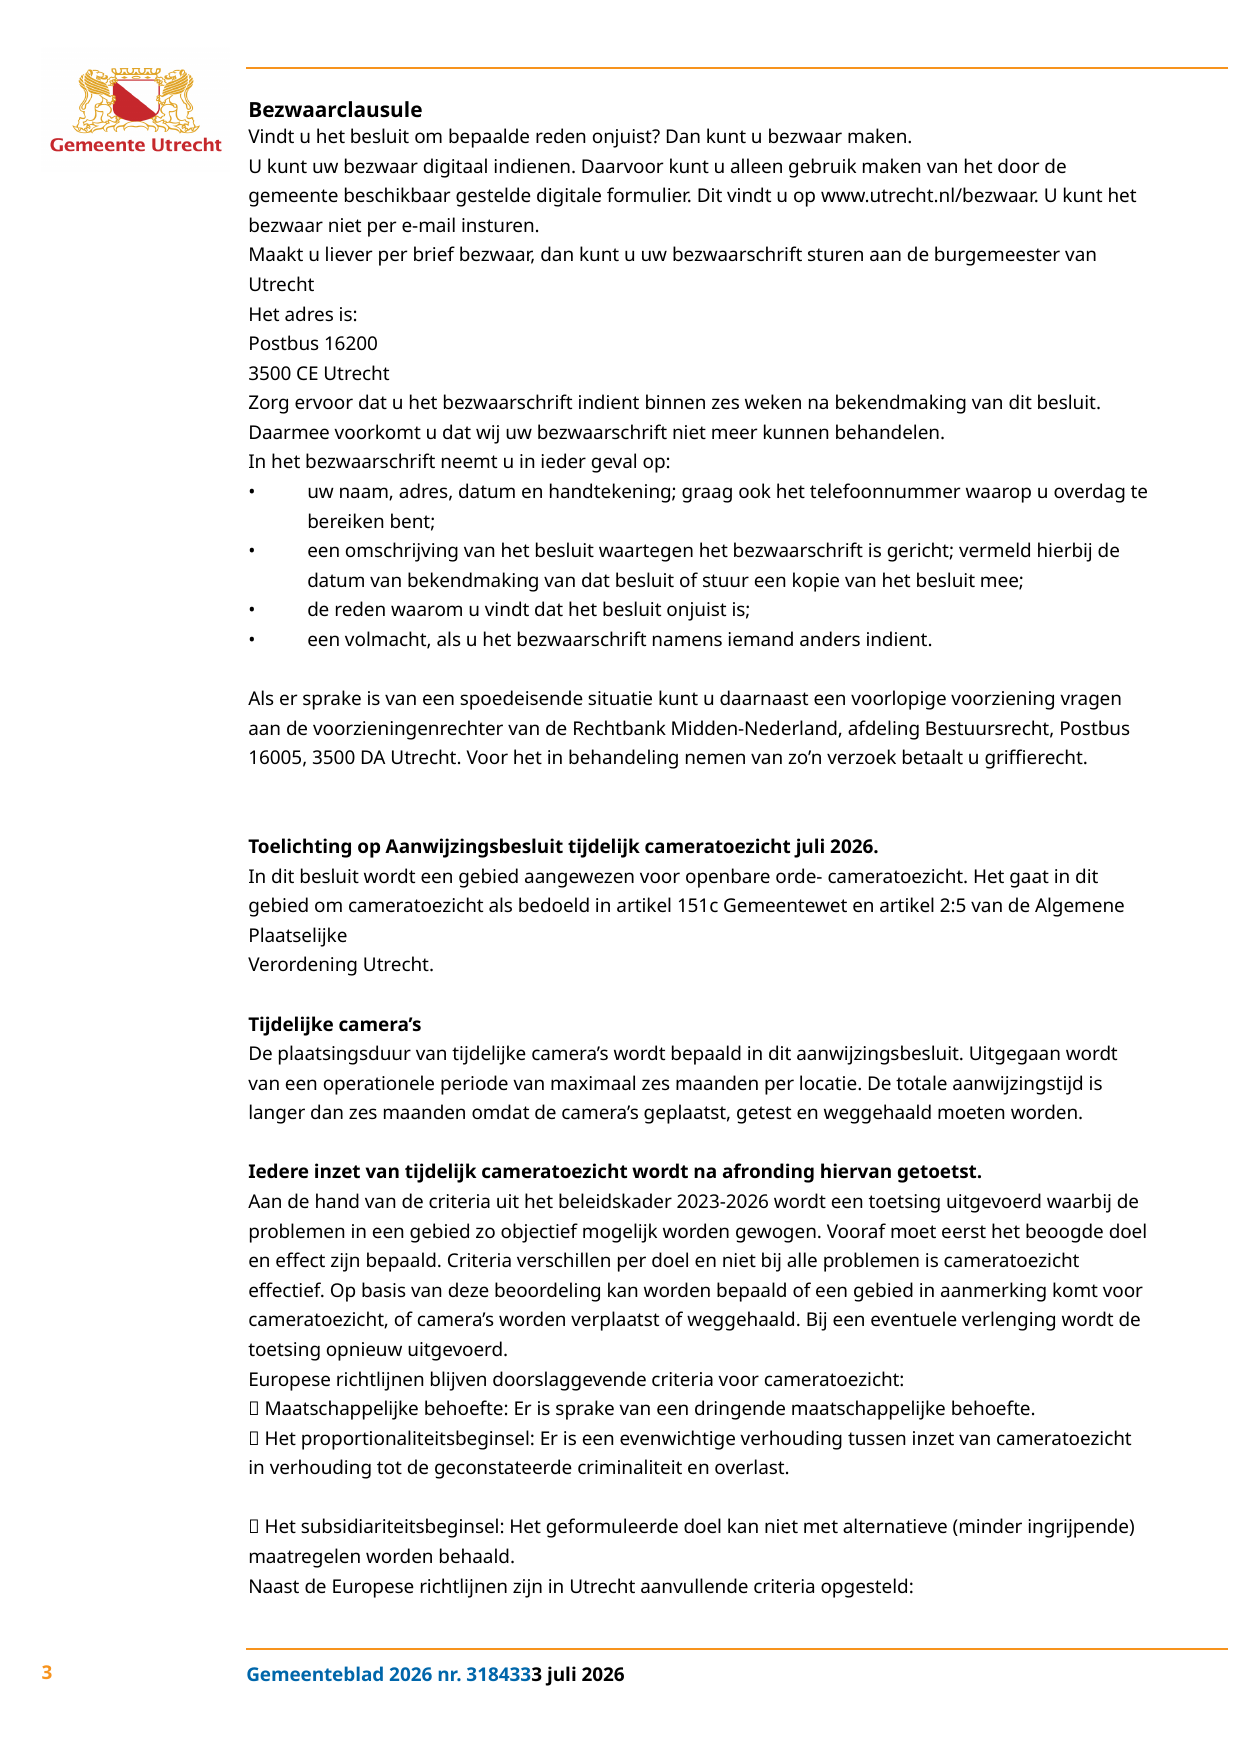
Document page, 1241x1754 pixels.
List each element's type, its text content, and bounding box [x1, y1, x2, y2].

picture [41, 47, 231, 172]
list een omschrijving van het besluit waartegen het bezwaarschrift is gericht; vermeld hierbij de datum van bekendmaking van dat besluit of stuur een kopie van het besluit mee; [248, 537, 1152, 593]
text Zorg ervoor dat u het bezwaarschrift indient binnen zes weken na bekendmaking van dit besluit. Daarmee voorkomt u dat wij uw bezwaarschrift niet meer kunnen behandelen. [248, 389, 1152, 445]
text Postbus 16200 [248, 330, 1152, 356]
list de reden waarom u vindt dat het besluit onjuist is; [248, 597, 1152, 622]
text Bezwaarclausule [248, 95, 1152, 123]
text Tijdelijke camera’s [248, 1011, 1152, 1037]
text  Het proportionaliteitsbeginsel: Er is een evenwichtige verhouding tussen inzet van cameratoezicht in verhouding tot de geconstateerde criminaliteit en overlast. [248, 1425, 1152, 1480]
text In dit besluit wordt een gebied aangewezen voor openbare orde- cameratoezicht. Het gaat in dit gebied om cameratoezicht als bedoeld in artikel 151c Gemeentewet en artikel 2:5 van de Algemene Plaatselijke [248, 863, 1152, 948]
text Maakt u liever per brief bezwaar, dan kunt u uw bezwaarschrift sturen aan de burgemeester van Utrecht [248, 242, 1152, 297]
text Iedere inzet van tijdelijk cameratoezicht wordt na afronding hiervan getoetst. [248, 1159, 1152, 1184]
text Naast de Europese richtlijnen zijn in Utrecht aanvullende criteria opgesteld: [248, 1573, 1152, 1599]
text 3500 CE Utrecht [248, 360, 1152, 386]
list een volmacht, als u het bezwaarschrift namens iemand anders indient. [248, 626, 1152, 652]
text Het adres is: [248, 301, 1152, 327]
text In het bezwaarschrift neemt u in ieder geval op: [248, 449, 1152, 474]
text Aan de hand van de criteria uit het beleidskader 2023-2026 wordt een toetsing uitgevoerd waarbij de problemen in een gebied zo objectief mogelijk worden gewogen. Vooraf moet eerst het beoogde doel en effect zijn bepaald. Criteria verschillen per doel en niet bij alle problemen is cameratoezicht effectief. Op basis van deze beoordeling kan worden bepaald of een gebied in aanmerking komt voor cameratoezicht, of camera’s worden verplaatst of weggehaald. Bij een eventuele verlenging wordt de toetsing opnieuw uitgevoerd. [248, 1188, 1152, 1362]
text Europese richtlijnen blijven doorslaggevende criteria voor cameratoezicht: [248, 1366, 1152, 1392]
text Verordening Utrecht. [248, 952, 1152, 977]
text  Maatschappelijke behoefte: Er is sprake van een dringende maatschappelijke behoefte. [248, 1395, 1152, 1421]
text U kunt uw bezwaar digitaal indienen. Daarvoor kunt u alleen gebruik maken van het door de gemeente beschikbaar gestelde digitale formulier. Dit vindt u op www.utrecht.nl/bezwaar. U kunt het bezwaar niet per e-mail insturen. [248, 153, 1152, 238]
list uw naam, adres, datum en handtekening; graag ook het telefoonnummer waarop u overdag te bereiken bent; [248, 478, 1152, 534]
text De plaatsingsduur van tijdelijke camera’s wordt bepaald in dit aanwijzingsbesluit. Uitgegaan wordt van een operationele periode van maximaal zes maanden per locatie. De totale aanwijzingstijd is langer dan zes maanden omdat de camera’s geplaatst, getest en weggehaald moeten worden. [248, 1040, 1152, 1125]
text Vindt u het besluit om bepaalde reden onjuist? Dan kunt u bezwaar maken. [248, 123, 1152, 149]
text Als er sprake is van een spoedeisende situatie kunt u daarnaast een voorlopige voorziening vragen aan de voorzieningenrechter van de Rechtbank Midden-Nederland, afdeling Bestuursrecht, Postbus 16005, 3500 DA Utrecht. Voor het in behandeling nemen van zo’n verzoek betaalt u griffierecht. [248, 685, 1152, 770]
text Toelichting op Aanwijzingsbesluit tijdelijk cameratoezicht juli 2026. [248, 833, 1152, 859]
text  Het subsidiariteitsbeginsel: Het geformuleerde doel kan niet met alternatieve (minder ingrijpende) maatregelen worden behaald. [248, 1514, 1152, 1569]
